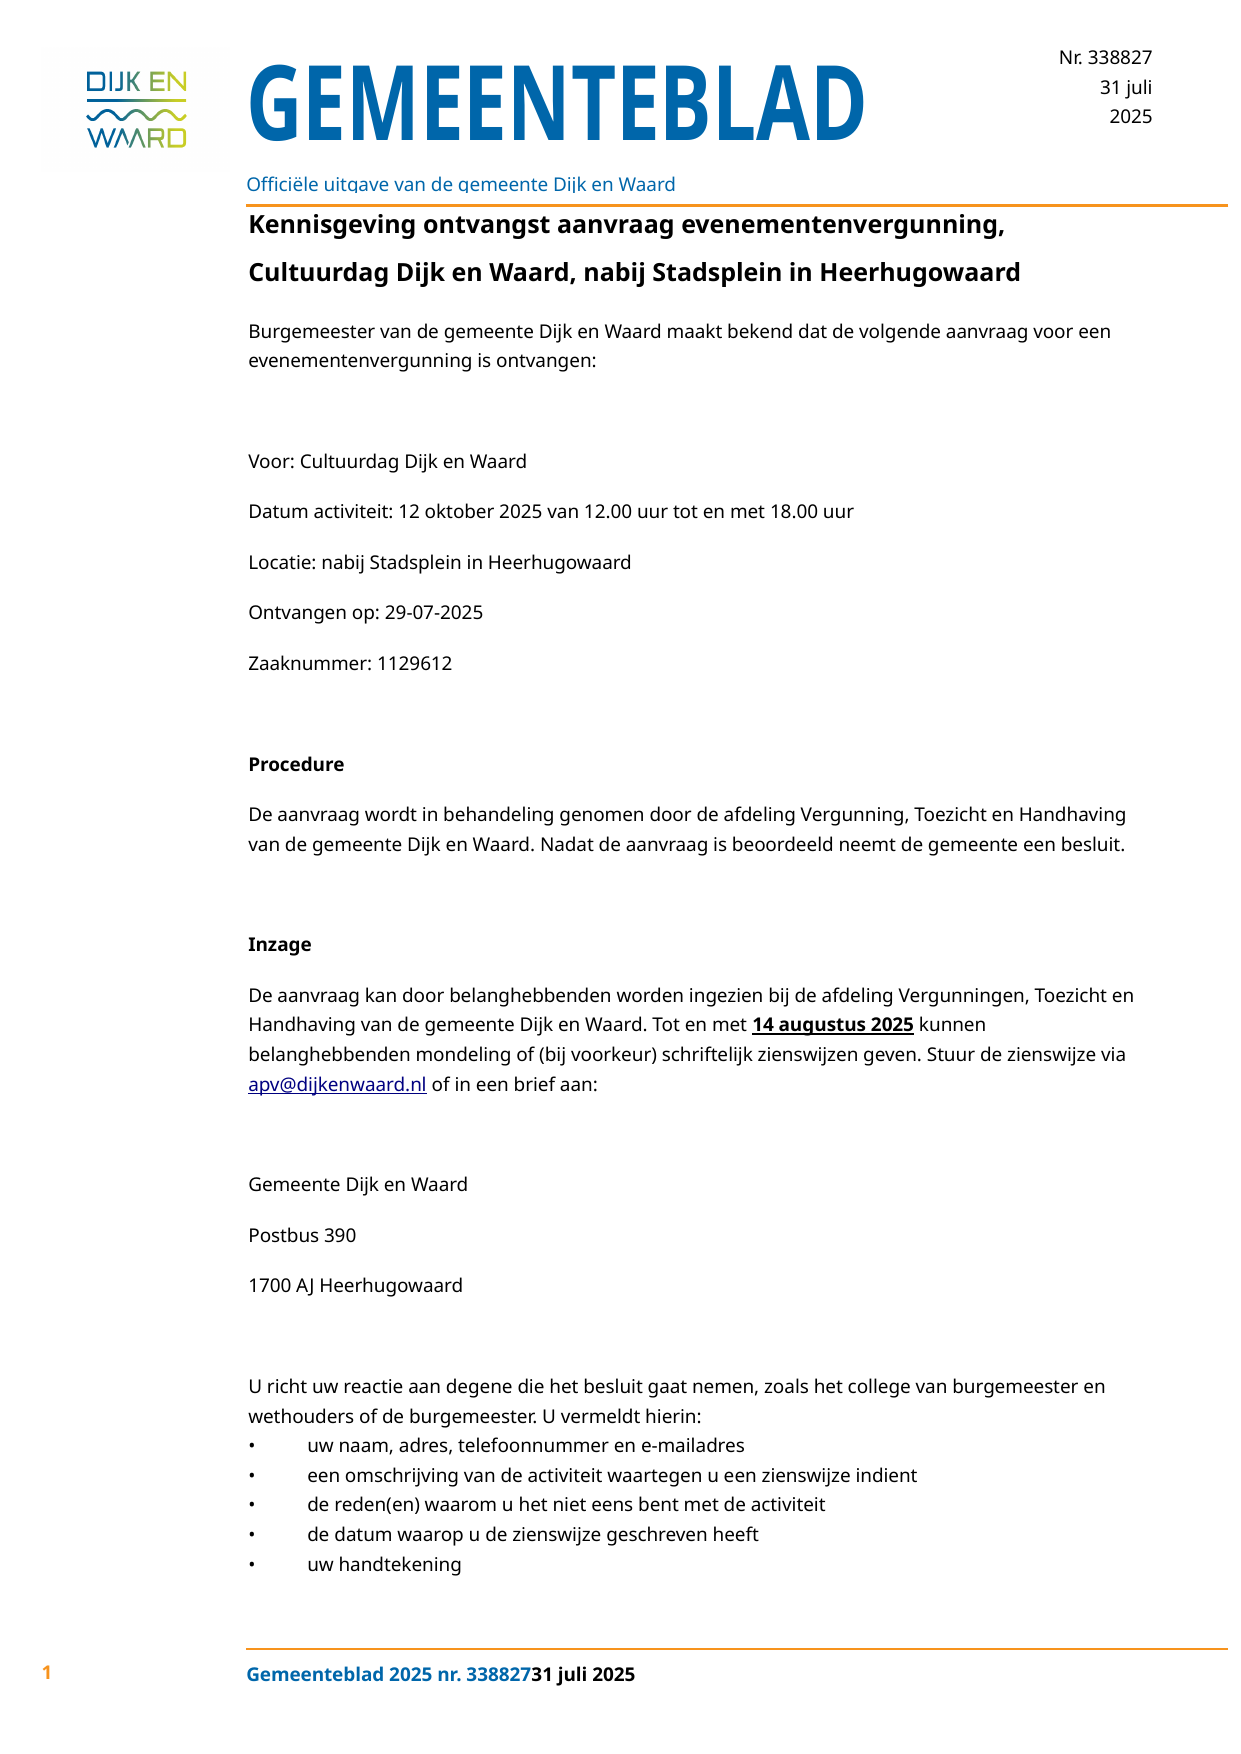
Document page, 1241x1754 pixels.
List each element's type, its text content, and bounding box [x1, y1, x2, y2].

picture [41, 47, 231, 172]
text Procedure [248, 751, 1152, 777]
list uw naam, adres, telefoonnummer en e-mailadres [248, 1432, 1152, 1458]
list de reden(en) waarom u het niet eens bent met de activiteit [248, 1492, 1152, 1517]
text Inzage [248, 932, 1152, 957]
text Locatie: nabij Stadsplein in Heerhugowaard [248, 549, 1152, 575]
text Ontvangen op: 29-07-2025 [248, 599, 1152, 625]
list de datum waarop u de zienswijze geschreven heeft [248, 1521, 1152, 1547]
text Gemeente Dijk en Waard [248, 1172, 1152, 1197]
text Zaaknummer: 1129612 [248, 650, 1152, 676]
list uw handtekening [248, 1551, 1152, 1577]
text Postbus 390 [248, 1222, 1152, 1248]
text Datum activiteit: 12 oktober 2025 van 12.00 uur tot en met 18.00 uur [248, 499, 1152, 524]
text Burgemeester van de gemeente Dijk en Waard maakt bekend dat de volgende aanvraag voor een evenementenvergunning is ontvangen: [248, 318, 1152, 373]
text Kennisgeving ontvangst aanvraag evenementenvergunning, Cultuurdag Dijk en Waard, nabij Stadsplein in Heerhugowaard [248, 207, 1152, 288]
text Voor: Cultuurdag Dijk en Waard [248, 448, 1152, 474]
text 1700 AJ Heerhugowaard [248, 1272, 1152, 1298]
text De aanvraag wordt in behandeling genomen door de afdeling Vergunning, Toezicht en Handhaving van de gemeente Dijk en Waard. Nadat de aanvraag is beoordeeld neemt de gemeente een besluit. [248, 801, 1152, 857]
text U richt uw reactie aan degene die het besluit gaat nemen, zoals het college van burgemeester en wethouders of de burgemeester. U vermeldt hierin: [248, 1373, 1152, 1429]
text De aanvraag kan door belanghebbenden worden ingezien bij de afdeling Vergunningen, Toezicht en Handhaving van de gemeente Dijk en Waard. Tot en met 14 augustus 2025 kunnen belanghebbenden mondeling of (bij voorkeur) schriftelijk zienswijzen geven. Stuur de zienswijze via apv@dijkenwaard.nl of in een brief aan: [248, 982, 1152, 1097]
list een omschrijving van de activiteit waartegen u een zienswijze indient [248, 1462, 1152, 1488]
